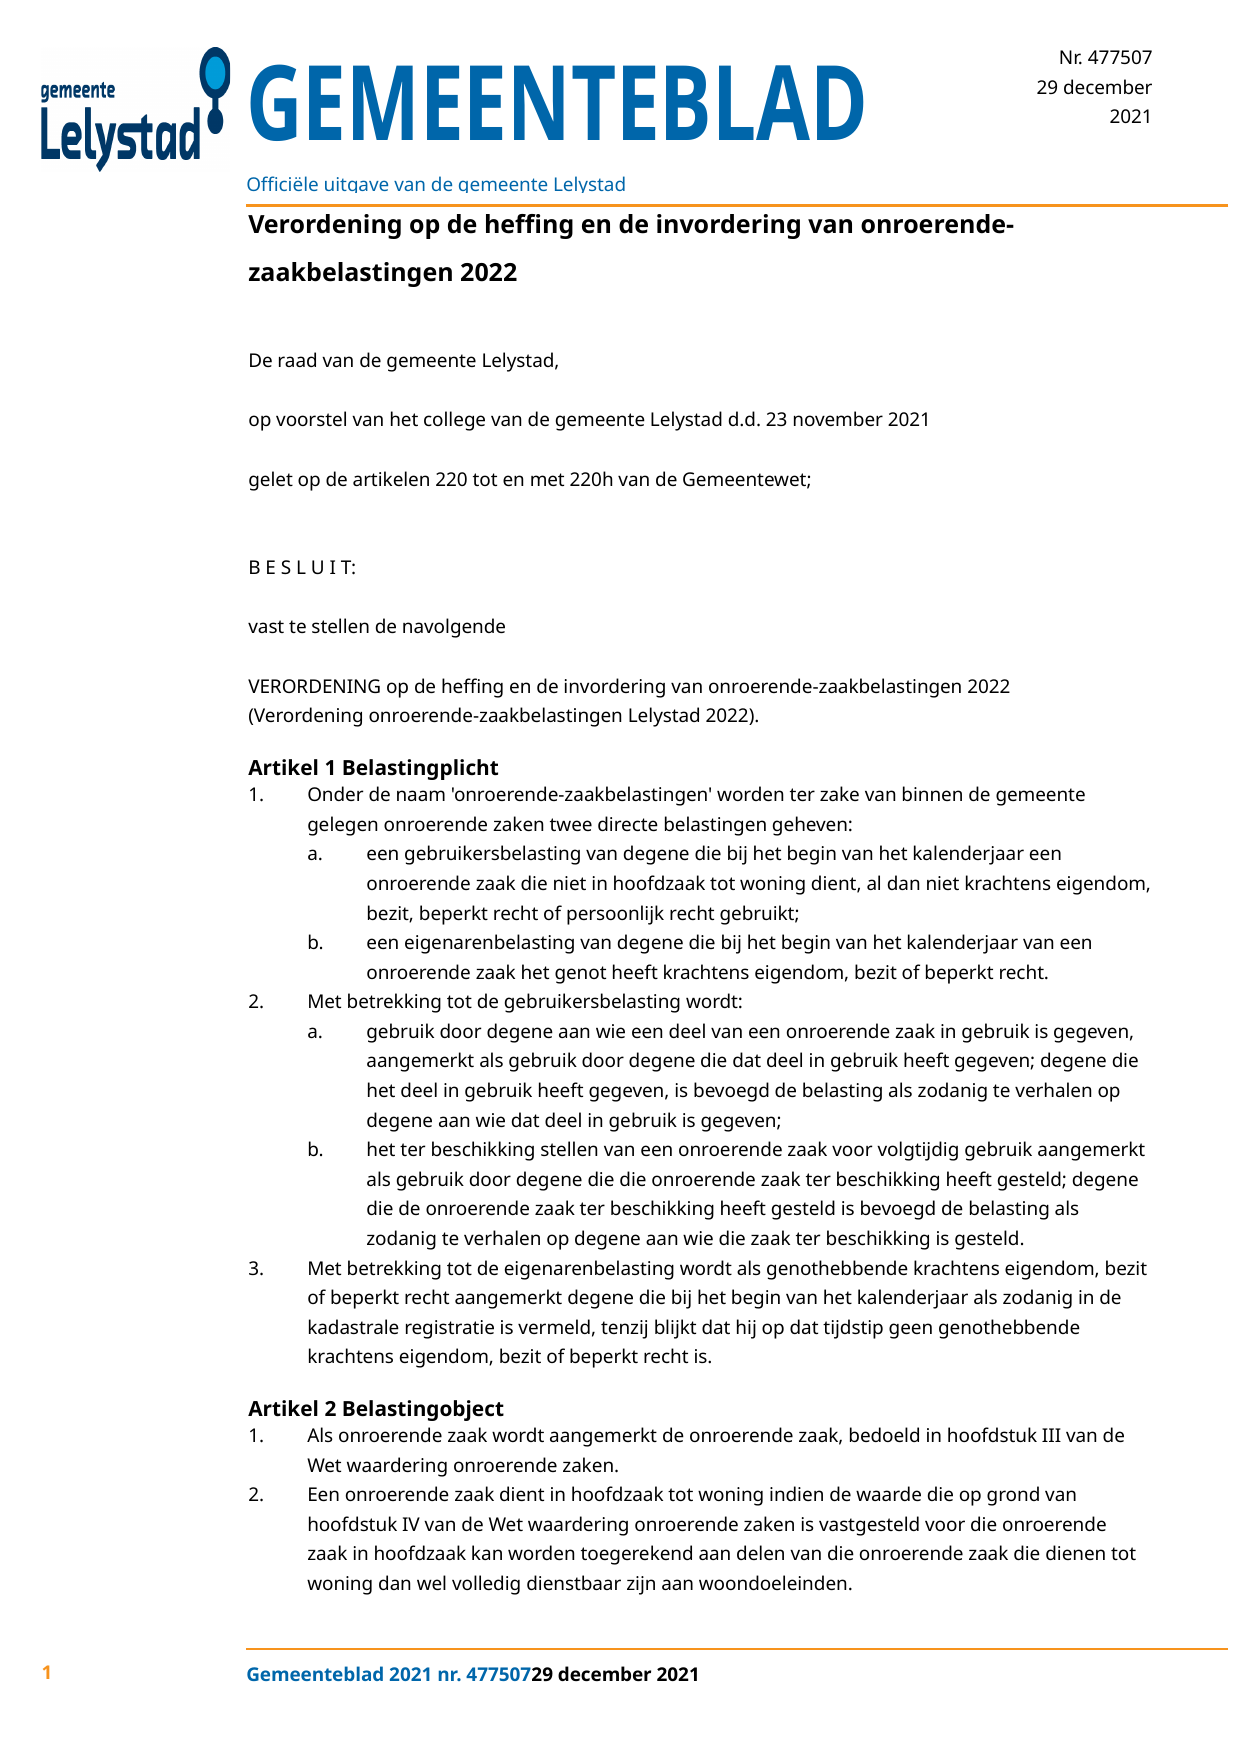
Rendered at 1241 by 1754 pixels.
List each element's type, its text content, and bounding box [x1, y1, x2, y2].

text Artikel 1 Belastingplicht [248, 753, 1152, 781]
text Artikel 2 Belastingobject [248, 1394, 1152, 1422]
picture [41, 47, 231, 172]
list het ter beschikking stellen van een onroerende zaak voor volgtijdig gebruik aangemerkt als gebruik door degene die die onroerende zaak ter beschikking heeft gesteld; degene die de onroerende zaak ter beschikking heeft gesteld is bevoegd de belasting als zodanig te verhalen op degene aan wie die zaak ter beschikking is gesteld. [307, 1136, 1152, 1251]
text Verordening op de heffing en de invordering van onroerende-zaakbelastingen 2022 [248, 207, 1152, 288]
list een gebruikersbelasting van degene die bij het begin van het kalenderjaar een onroerende zaak die niet in hoofdzaak tot woning dient, al dan niet krachtens eigendom, bezit, beperkt recht of persoonlijk recht gebruikt; [307, 841, 1152, 925]
list Een onroerende zaak dient in hoofdzaak tot woning indien de waarde die op grond van hoofdstuk IV van de Wet waardering onroerende zaken is vastgesteld voor die onroerende zaak in hoofdzaak kan worden toegerekend aan delen van die onroerende zaak die dienen tot woning dan wel volledig dienstbaar zijn aan woondoeleinden. [248, 1481, 1152, 1596]
text vast te stellen de navolgende [248, 614, 1152, 639]
list gebruik door degene aan wie een deel van een onroerende zaak in gebruik is gegeven, aangemerkt als gebruik door degene die dat deel in gebruik heeft gegeven; degene die het deel in gebruik heeft gegeven, is bevoegd de belasting als zodanig te verhalen op degene aan wie dat deel in gebruik is gegeven; [307, 1018, 1152, 1132]
text (Verordening onroerende-zaakbelastingen Lelystad 2022). [248, 702, 1152, 728]
list Onder de naam 'onroerende-zaakbelastingen' worden ter zake van binnen de gemeente gelegen onroerende zaken twee directe belastingen geheven: [248, 781, 1152, 837]
text gelet op de artikelen 220 tot en met 220h van de Gemeentewet; [248, 466, 1152, 492]
list Met betrekking tot de eigenarenbelasting wordt als genothebbende krachtens eigendom, bezit of beperkt recht aangemerkt degene die bij het begin van het kalenderjaar als zodanig in de kadastrale registratie is vermeld, tenzij blijkt dat hij op dat tijdstip geen genothebbende krachtens eigendom, bezit of beperkt recht is. [248, 1255, 1152, 1369]
text op voorstel van het college van de gemeente Lelystad d.d. 23 november 2021 [248, 407, 1152, 432]
text VERORDENING op de heffing en de invordering van onroerende-zaakbelastingen 2022 [248, 673, 1152, 699]
list een eigenarenbelasting van degene die bij het begin van het kalenderjaar van een onroerende zaak het genot heeft krachtens eigendom, bezit of beperkt recht. [307, 929, 1152, 984]
text De raad van de gemeente Lelystad, [248, 347, 1152, 373]
list Als onroerende zaak wordt aangemerkt de onroerende zaak, bedoeld in hoofdstuk III van de Wet waardering onroerende zaken. [248, 1422, 1152, 1478]
list Met betrekking tot de gebruikersbelasting wordt: [248, 988, 1152, 1014]
text B E S L U I T: [248, 554, 1152, 580]
